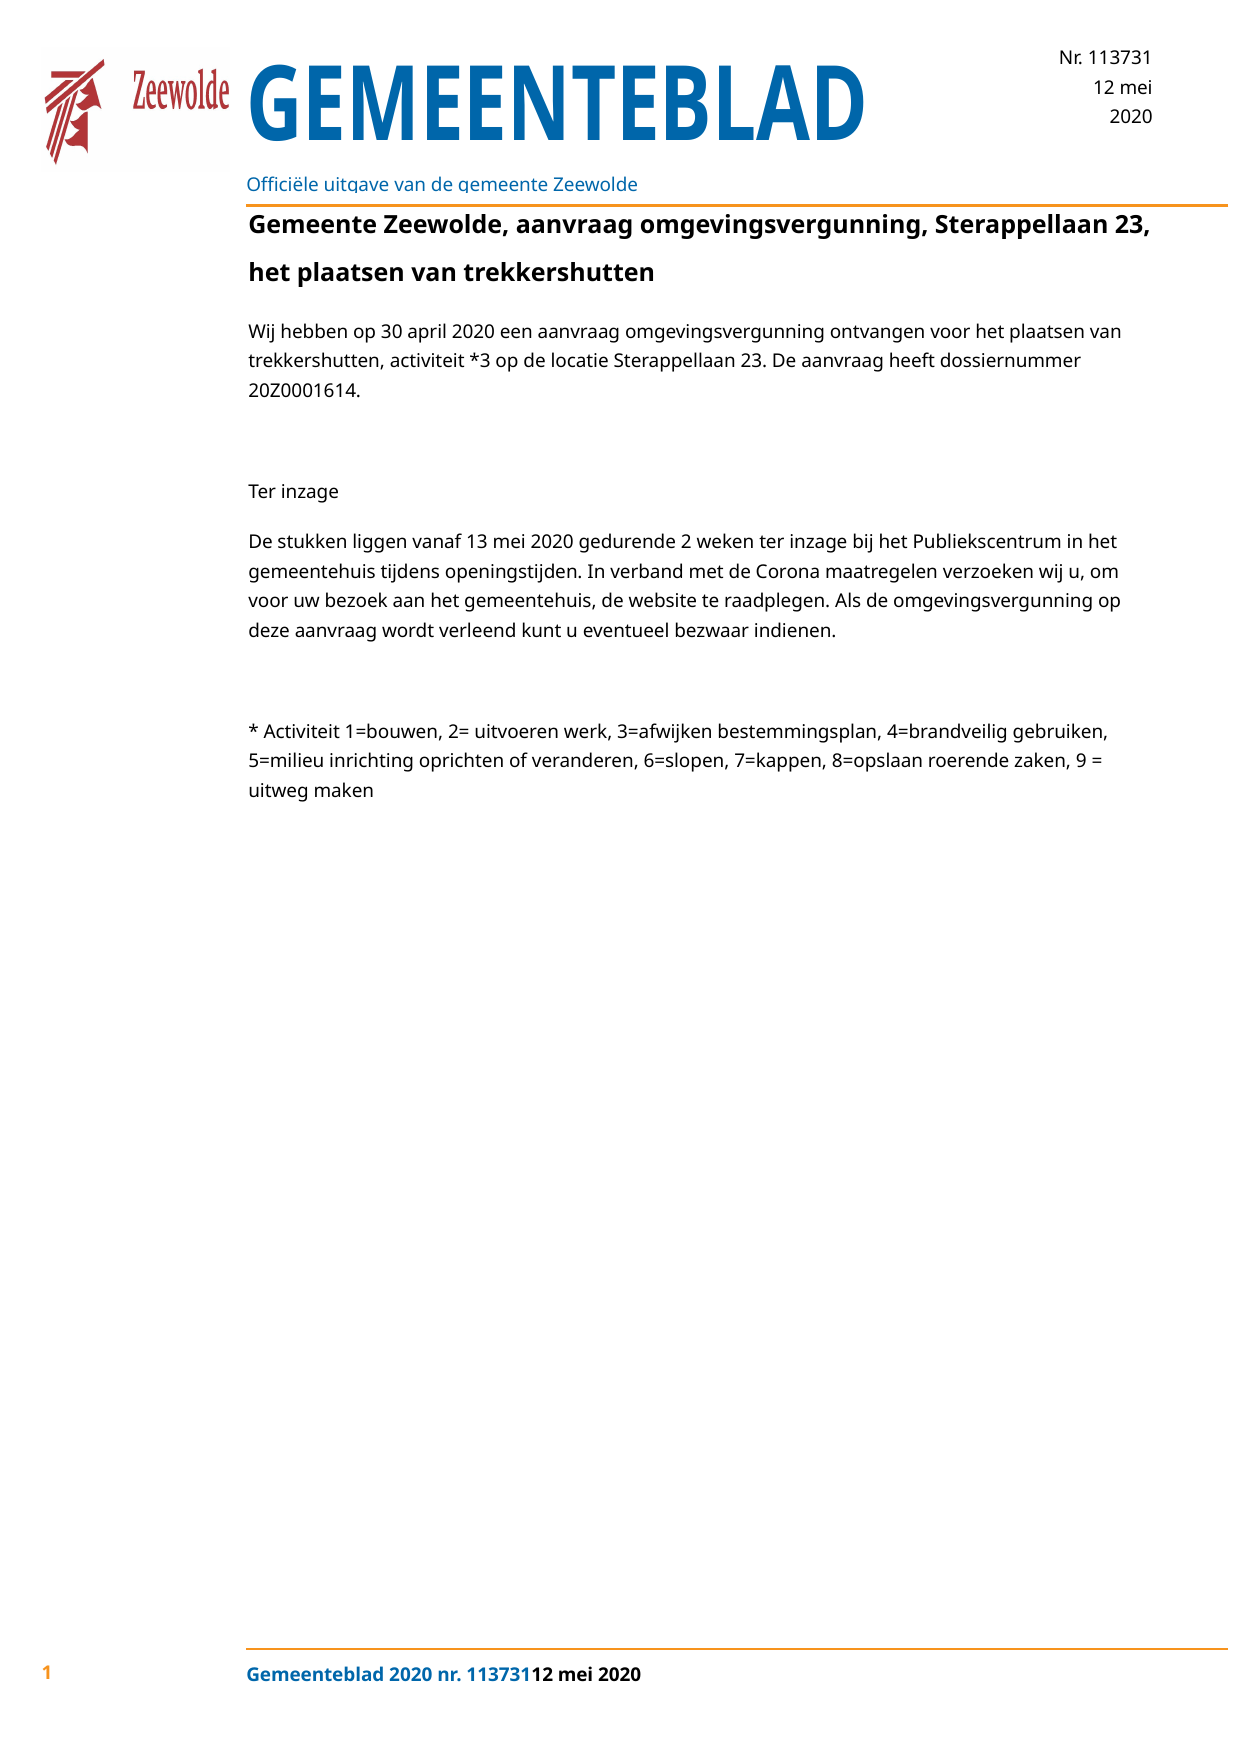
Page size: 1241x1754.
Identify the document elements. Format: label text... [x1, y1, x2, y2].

text De stukken liggen vanaf 13 mei 2020 gedurende 2 weken ter inzage bij het Publiekscentrum in het gemeentehuis tijdens openingstijden. In verband met de Corona maatregelen verzoeken wij u, om voor uw bezoek aan het gemeentehuis, de website te raadplegen. Als de omgevingsvergunning op deze aanvraag wordt verleend kunt u eventueel bezwaar indienen. [248, 528, 1152, 643]
picture [41, 47, 231, 172]
text * Activiteit 1=bouwen, 2= uitvoeren werk, 3=afwijken bestemmingsplan, 4=brandveilig gebruiken, 5=milieu inrichting oprichten of veranderen, 6=slopen, 7=kappen, 8=opslaan roerende zaken, 9 = uitweg maken [248, 718, 1152, 803]
text Ter inzage [248, 478, 1152, 504]
text Wij hebben op 30 april 2020 een aanvraag omgevingsvergunning ontvangen voor het plaatsen van trekkershutten, activiteit *3 op de locatie Sterappellaan 23. De aanvraag heeft dossiernummer 20Z0001614. [248, 318, 1152, 403]
text Gemeente Zeewolde, aanvraag omgevingsvergunning, Sterappellaan 23, het plaatsen van trekkershutten [248, 207, 1152, 288]
